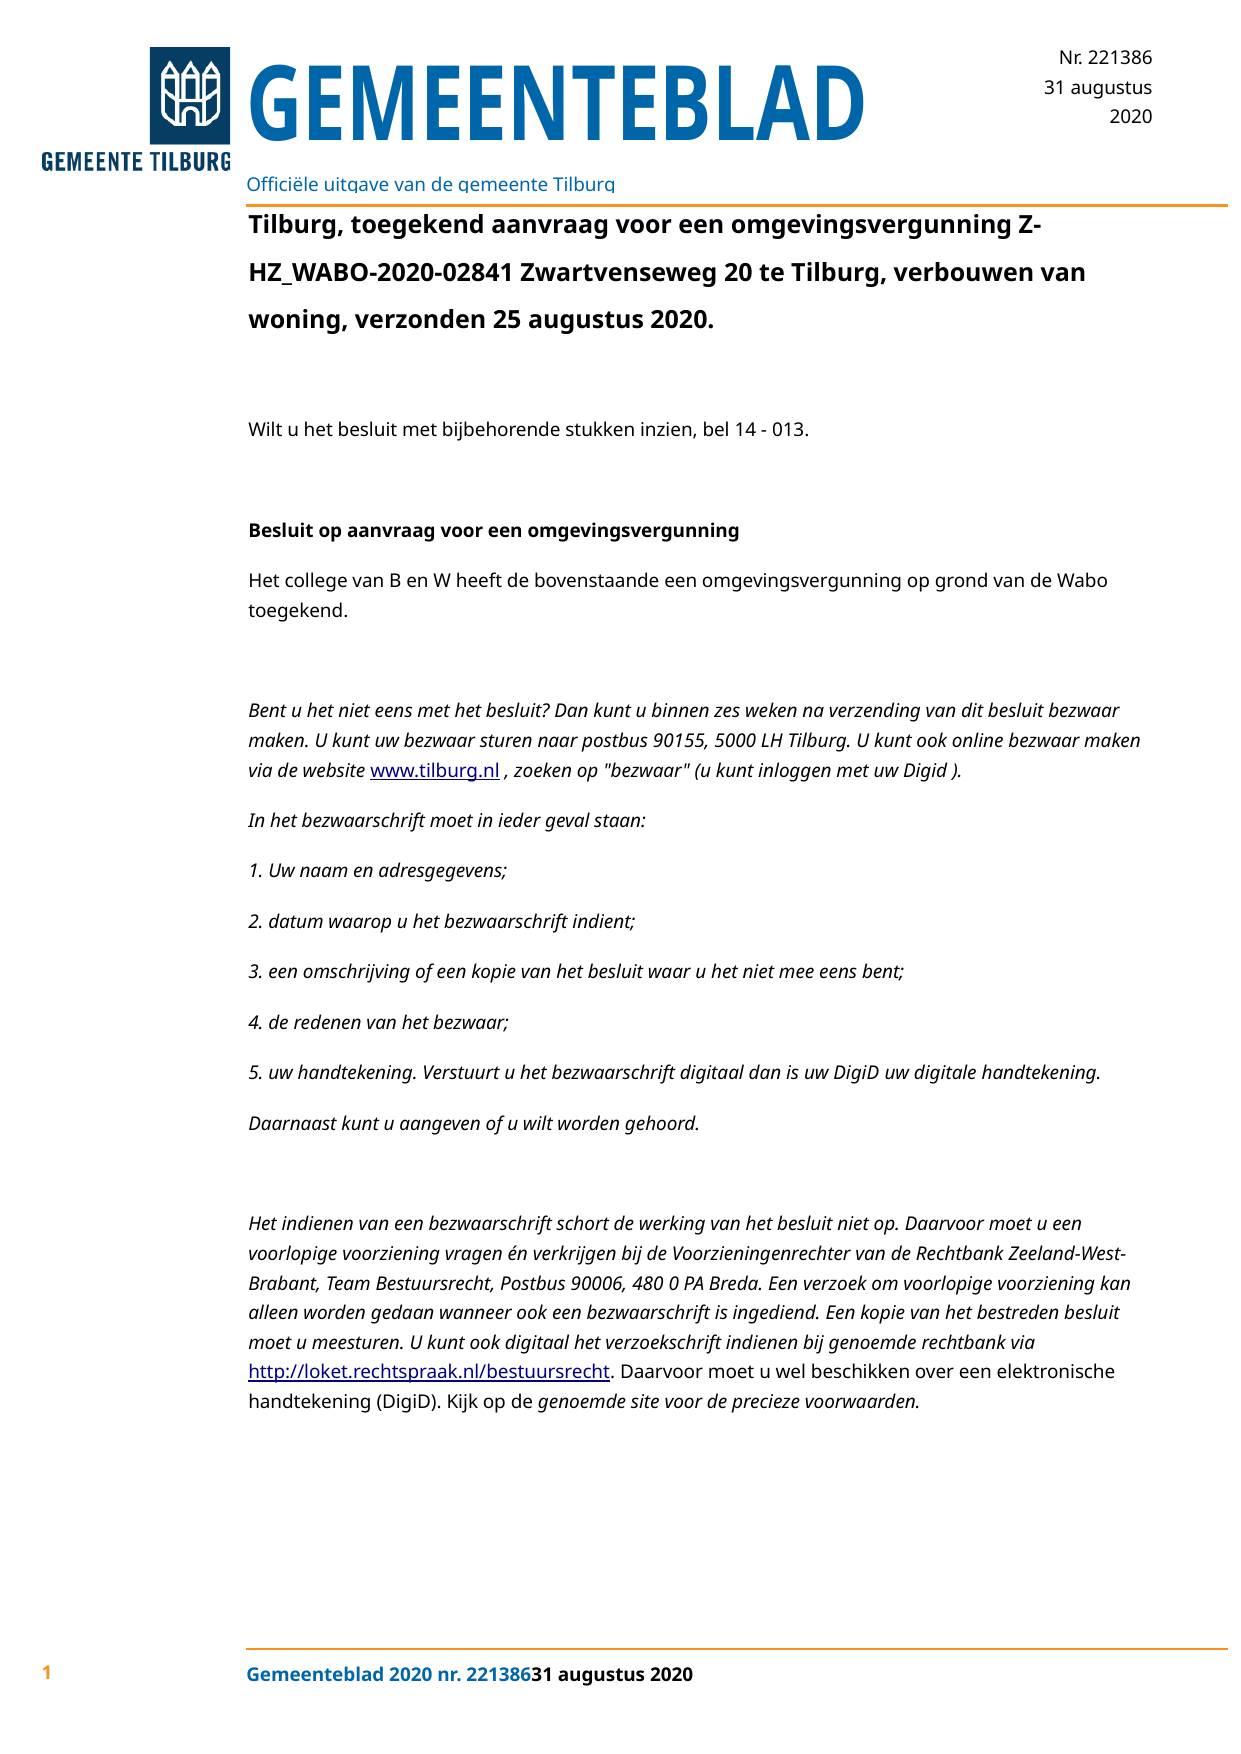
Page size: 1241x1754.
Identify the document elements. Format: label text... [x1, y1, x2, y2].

text 1. Uw naam en adresgegevens; [248, 858, 1152, 883]
text Besluit op aanvraag voor een omgevingsvergunning [248, 517, 1152, 542]
text 4. de redenen van het bezwaar; [248, 1009, 1152, 1034]
text 2. datum waarop u het bezwaarschrift indient; [248, 908, 1152, 934]
text In het bezwaarschrift moet in ieder geval staan: [248, 807, 1152, 833]
text Wilt u het besluit met bijbehorende stukken inzien, bel 14 - 013. [248, 416, 1152, 442]
text 5. uw handtekening. Verstuurt u het bezwaarschrift digitaal dan is uw DigiD uw digitale handtekening. [248, 1059, 1152, 1085]
text Daarnaast kunt u aangeven of u wilt worden gehoord. [248, 1110, 1152, 1135]
text Het college van B en W heeft de bovenstaande een omgevingsvergunning op grond van de Wabo toegekend. [248, 567, 1152, 622]
text 3. een omschrijving of een kopie van het besluit waar u het niet mee eens bent; [248, 958, 1152, 984]
text Bent u het niet eens met het besluit? Dan kunt u binnen zes weken na verzending van dit besluit bezwaar maken. U kunt uw bezwaar sturen naar postbus 90155, 5000 LH Tilburg. U kunt ook online bezwaar maken via de website www.tilburg.nl , zoeken op "bezwaar" (u kunt inloggen met uw Digid ). [248, 698, 1152, 782]
text Tilburg, toegekend aanvraag voor een omgevingsvergunning Z-HZ_WABO-2020-02841 Zwartvenseweg 20 te Tilburg, verbouwen van woning, verzonden 25 augustus 2020. [248, 207, 1152, 336]
picture [41, 47, 231, 172]
text Het indienen van een bezwaarschrift schort de werking van het besluit niet op. Daarvoor moet u een voorlopige voorziening vragen én verkrijgen bij de Voorzieningenrechter van de Rechtbank Zeeland-West-Brabant, Team Bestuursrecht, Postbus 90006, 480 0 PA Breda. Een verzoek om voorlopige voorziening kan alleen worden gedaan wanneer ook een bezwaarschrift is ingediend. Een kopie van het bestreden besluit moet u meesturen. U kunt ook digitaal het verzoekschrift indienen bij genoemde rechtbank via http://loket.rechtspraak.nl/bestuursrecht. Daarvoor moet u wel beschikken over een elektronische handtekening (DigiD). Kijk op de genoemde site voor de precieze voorwaarden. [248, 1211, 1152, 1414]
